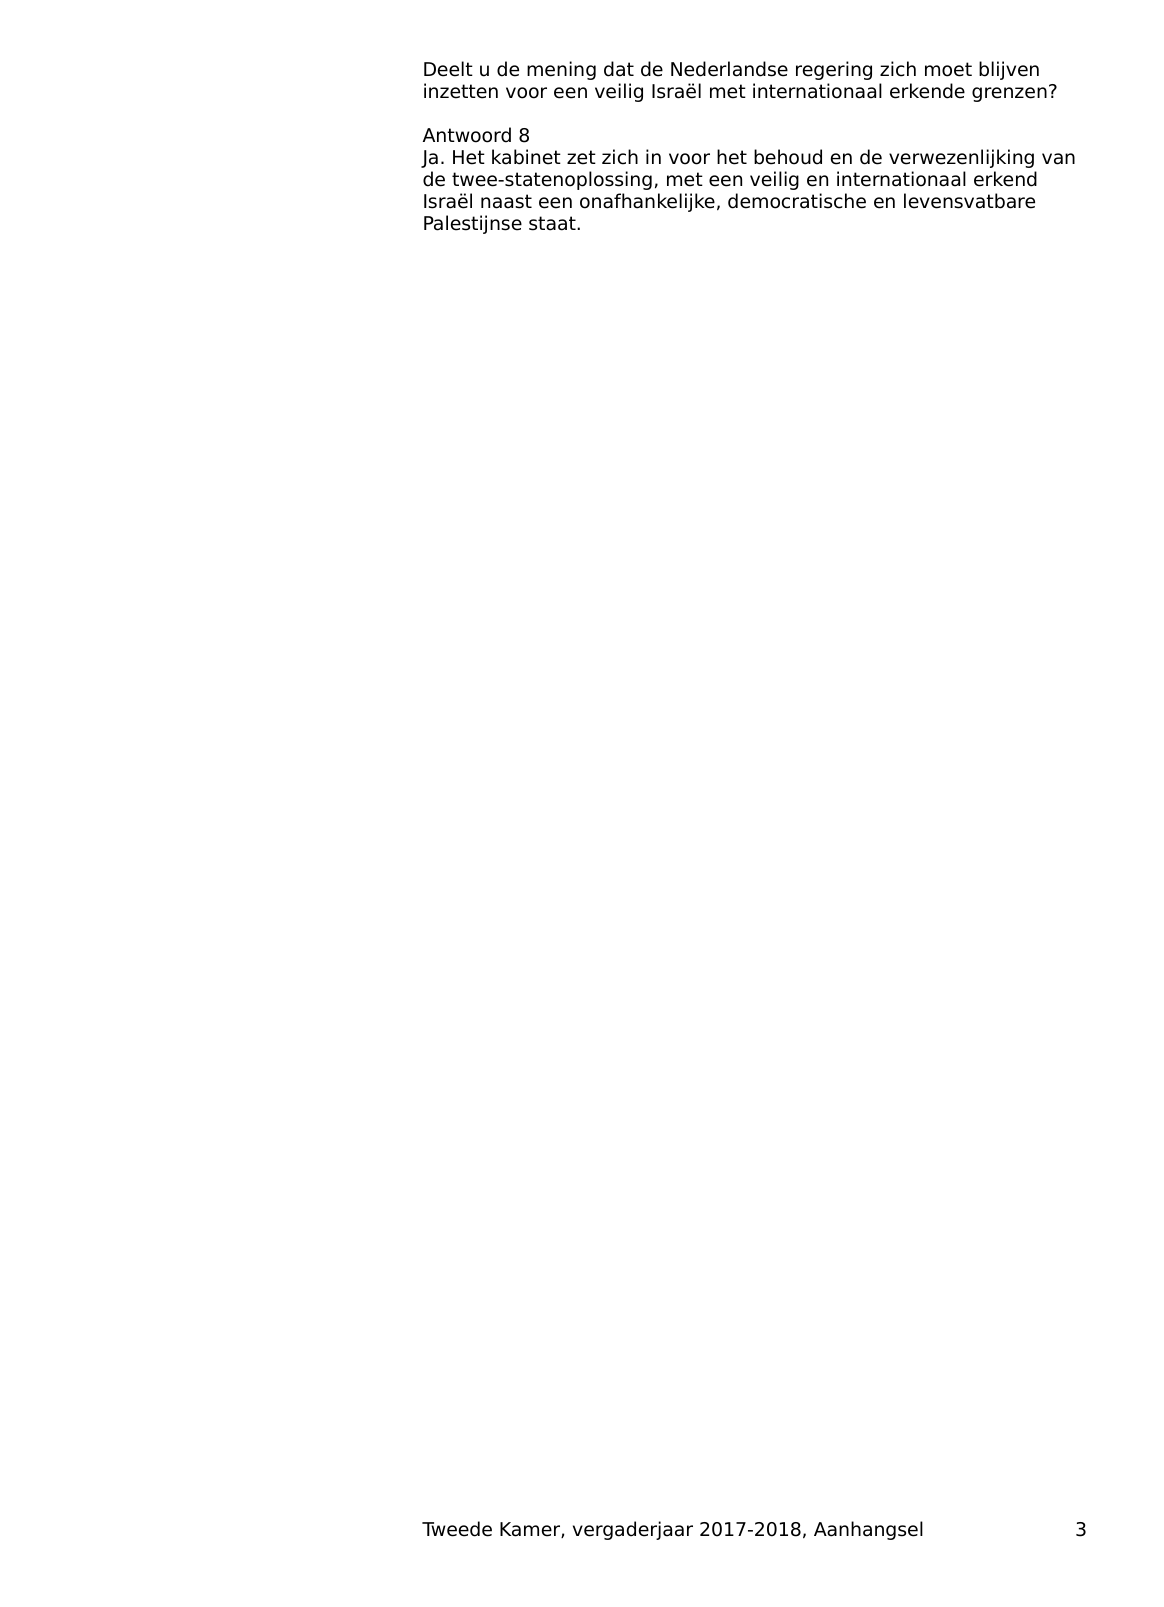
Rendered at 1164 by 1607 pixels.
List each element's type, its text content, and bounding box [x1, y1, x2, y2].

text Antwoord 8 [422, 125, 1087, 147]
text Ja. Het kabinet zet zich in voor het behoud en de verwezenlijking van de twee-statenoplossing, met een veilig en internationaal erkend Israël naast een onafhankelijke, democratische en levensvatbare Palestijnse staat. [422, 147, 1087, 235]
text Deelt u de mening dat de Nederlandse regering zich moet blijven inzetten voor een veilig Israël met internationaal erkende grenzen? [422, 59, 1087, 103]
